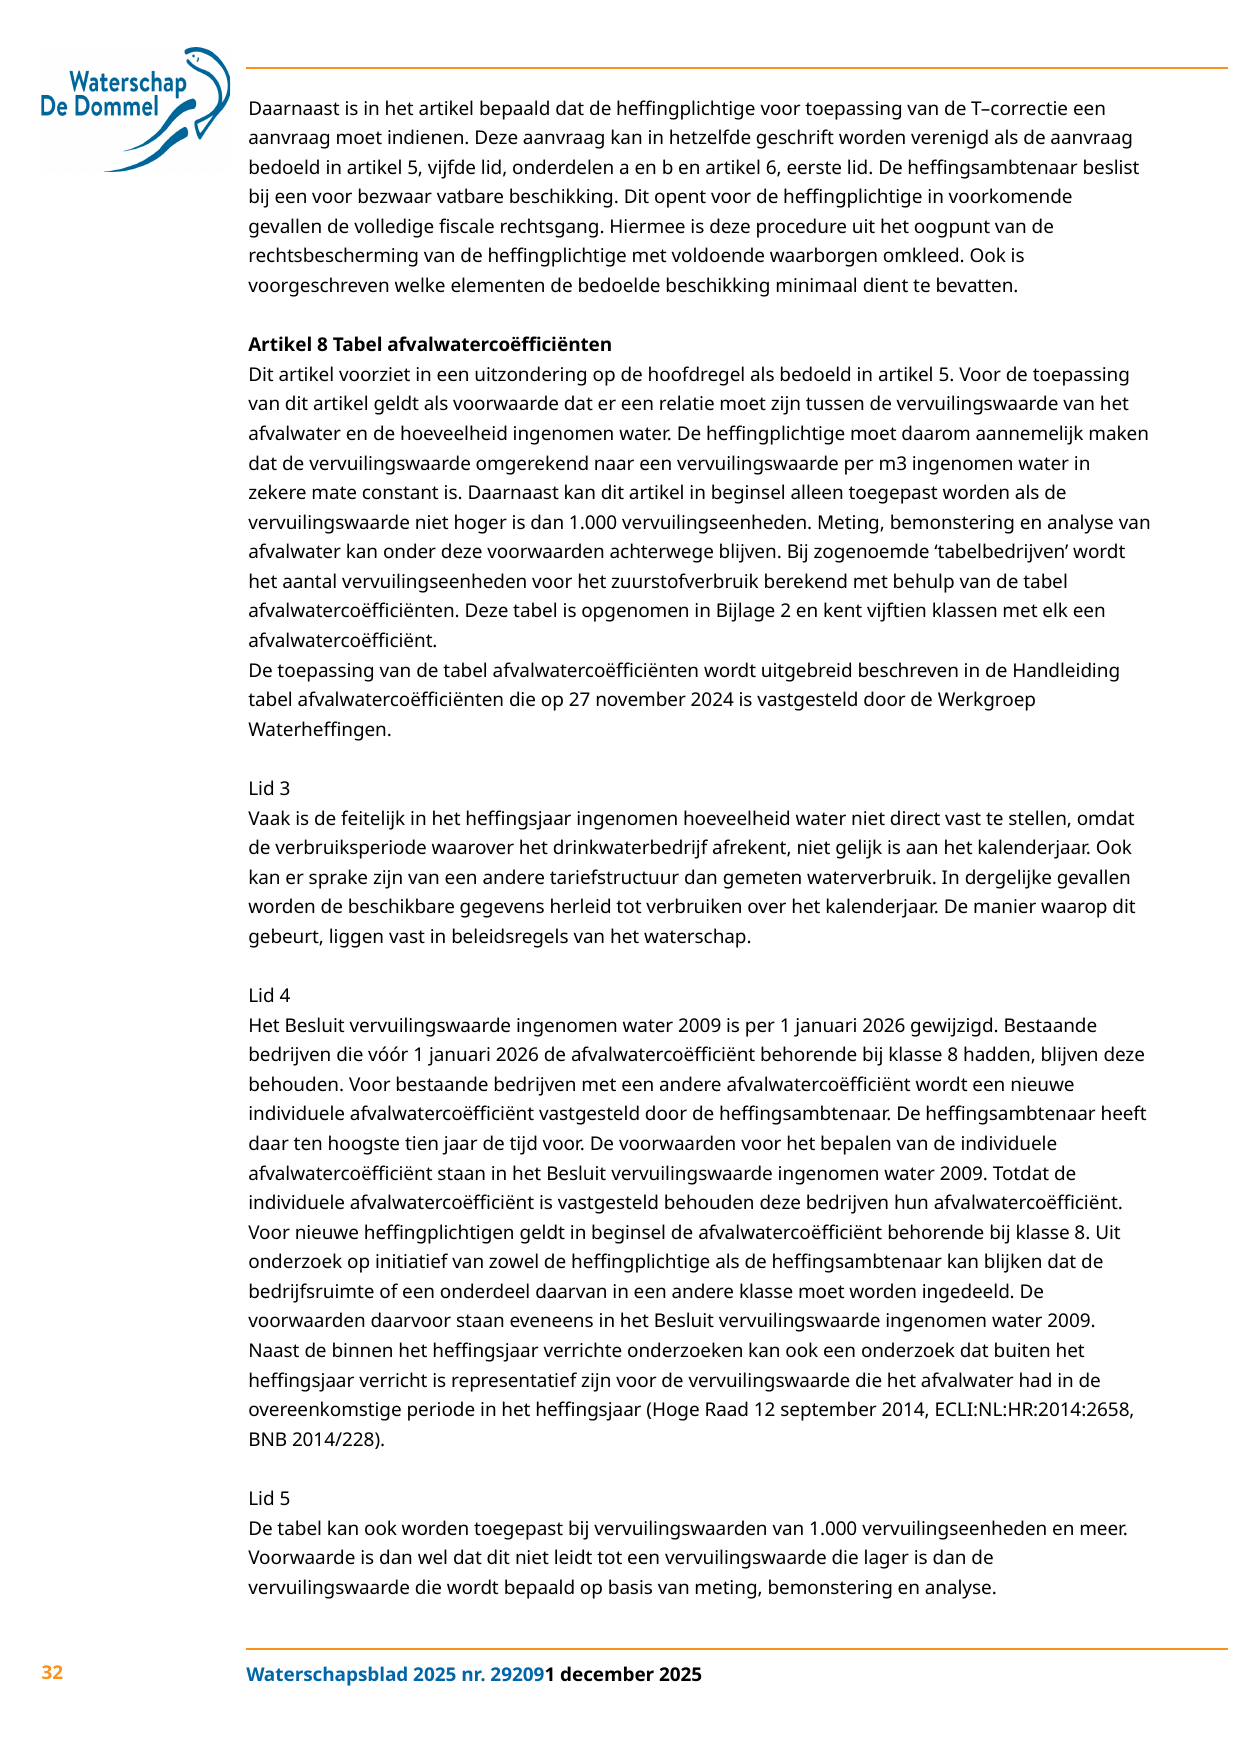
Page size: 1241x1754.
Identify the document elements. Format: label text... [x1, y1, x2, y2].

text Vaak is de feitelijk in het heffingsjaar ingenomen hoeveelheid water niet direct vast te stellen, omdat de verbruiksperiode waarover het drinkwaterbedrijf afrekent, niet gelijk is aan het kalenderjaar. Ook kan er sprake zijn van een andere tariefstructuur dan gemeten waterverbruik. In dergelijke gevallen worden de beschikbare gegevens herleid tot verbruiken over het kalenderjaar. De manier waarop dit gebeurt, liggen vast in beleidsregels van het waterschap. [248, 805, 1152, 949]
picture [45, 99, 51, 111]
text Dit artikel voorziet in een uitzondering op de hoofdregel als bedoeld in artikel 5. Voor de toepassing van dit artikel geldt als voorwaarde dat er een relatie moet zijn tussen de vervuilingswaarde van het afvalwater en de hoeveelheid ingenomen water. De heffingplichtige moet daarom aannemelijk maken dat de vervuilingswaarde omgerekend naar een vervuilingswaarde per m3 ingenomen water in zekere mate constant is. Daarnaast kan dit artikel in beginsel alleen toegepast worden als de vervuilingswaarde niet hoger is dan 1.000 vervuilingseenheden. Meting, bemonstering en analyse van afvalwater kan onder deze voorwaarden achterwege blijven. Bij zogenoemde ‘tabelbedrijven’ wordt het aantal vervuilingseenheden voor het zuurstofverbruik berekend met behulp van de tabel afvalwatercoëfficiënten. Deze tabel is opgenomen in Bijlage 2 en kent vijftien klassen met elk een afvalwatercoëfficiënt. [248, 361, 1152, 653]
text De tabel kan ook worden toegepast bij vervuilingswaarden van 1.000 vervuilingseenheden en meer. Voorwaarde is dan wel dat dit niet leidt tot een vervuilingswaarde die lager is dan de vervuilingswaarde die wordt bepaald op basis van meting, bemonstering en analyse. [248, 1515, 1152, 1600]
text Lid 3 [248, 775, 1152, 801]
text Artikel 8 Tabel afvalwatercoëfficiënten [248, 331, 1152, 357]
text Daarnaast is in het artikel bepaald dat de heffingplichtige voor toepassing van de T–correctie een aanvraag moet indienen. Deze aanvraag kan in hetzelfde geschrift worden verenigd als de aanvraag bedoeld in artikel 5, vijfde lid, onderdelen a en b en artikel 6, eerste lid. De heffingsambtenaar beslist bij een voor bezwaar vatbare beschikking. Dit opent voor de heffingplichtige in voorkomende gevallen de volledige fiscale rechtsgang. Hiermee is deze procedure uit het oogpunt van de rechtsbescherming van de heffingplichtige met voldoende waarborgen omkleed. Ook is voorgeschreven welke elementen de bedoelde beschikking minimaal dient te bevatten. [248, 95, 1152, 298]
picture [41, 47, 231, 172]
picture [204, 47, 231, 76]
text Het Besluit vervuilingswaarde ingenomen water 2009 is per 1 januari 2026 gewijzigd. Bestaande bedrijven die vóór 1 januari 2026 de afvalwatercoëfficiënt behorende bij klasse 8 hadden, blijven deze behouden. Voor bestaande bedrijven met een andere afvalwatercoëfficiënt wordt een nieuwe individuele afvalwatercoëfficiënt vastgesteld door de heffingsambtenaar. De heffingsambtenaar heeft daar ten hoogste tien jaar de tijd voor. De voorwaarden voor het bepalen van de individuele afvalwatercoëfficiënt staan in het Besluit vervuilingswaarde ingenomen water 2009. Totdat de individuele afvalwatercoëfficiënt is vastgesteld behouden deze bedrijven hun afvalwatercoëfficiënt. Voor nieuwe heffingplichtigen geldt in beginsel de afvalwatercoëfficiënt behorende bij klasse 8. Uit onderzoek op initiatief van zowel de heffingplichtige als de heffingsambtenaar kan blijken dat de bedrijfsruimte of een onderdeel daarvan in een andere klasse moet worden ingedeeld. De voorwaarden daarvoor staan eveneens in het Besluit vervuilingswaarde ingenomen water 2009. Naast de binnen het heffingsjaar verrichte onderzoeken kan ook een onderzoek dat buiten het heffingsjaar verricht is representatief zijn voor de vervuilingswaarde die het afvalwater had in de overeenkomstige periode in het heffingsjaar (Hoge Raad 12 september 2014, ECLI:NL:HR:2014:2658, BNB 2014/228). [248, 1012, 1152, 1452]
text Lid 4 [248, 982, 1152, 1008]
text De toepassing van de tabel afvalwatercoëfficiënten wordt uitgebreid beschreven in de Handleiding tabel afvalwatercoëfficiënten die op 27 november 2024 is vastgesteld door de Werkgroep Waterheffingen. [248, 657, 1152, 742]
picture [198, 118, 210, 131]
text Lid 5 [248, 1485, 1152, 1511]
